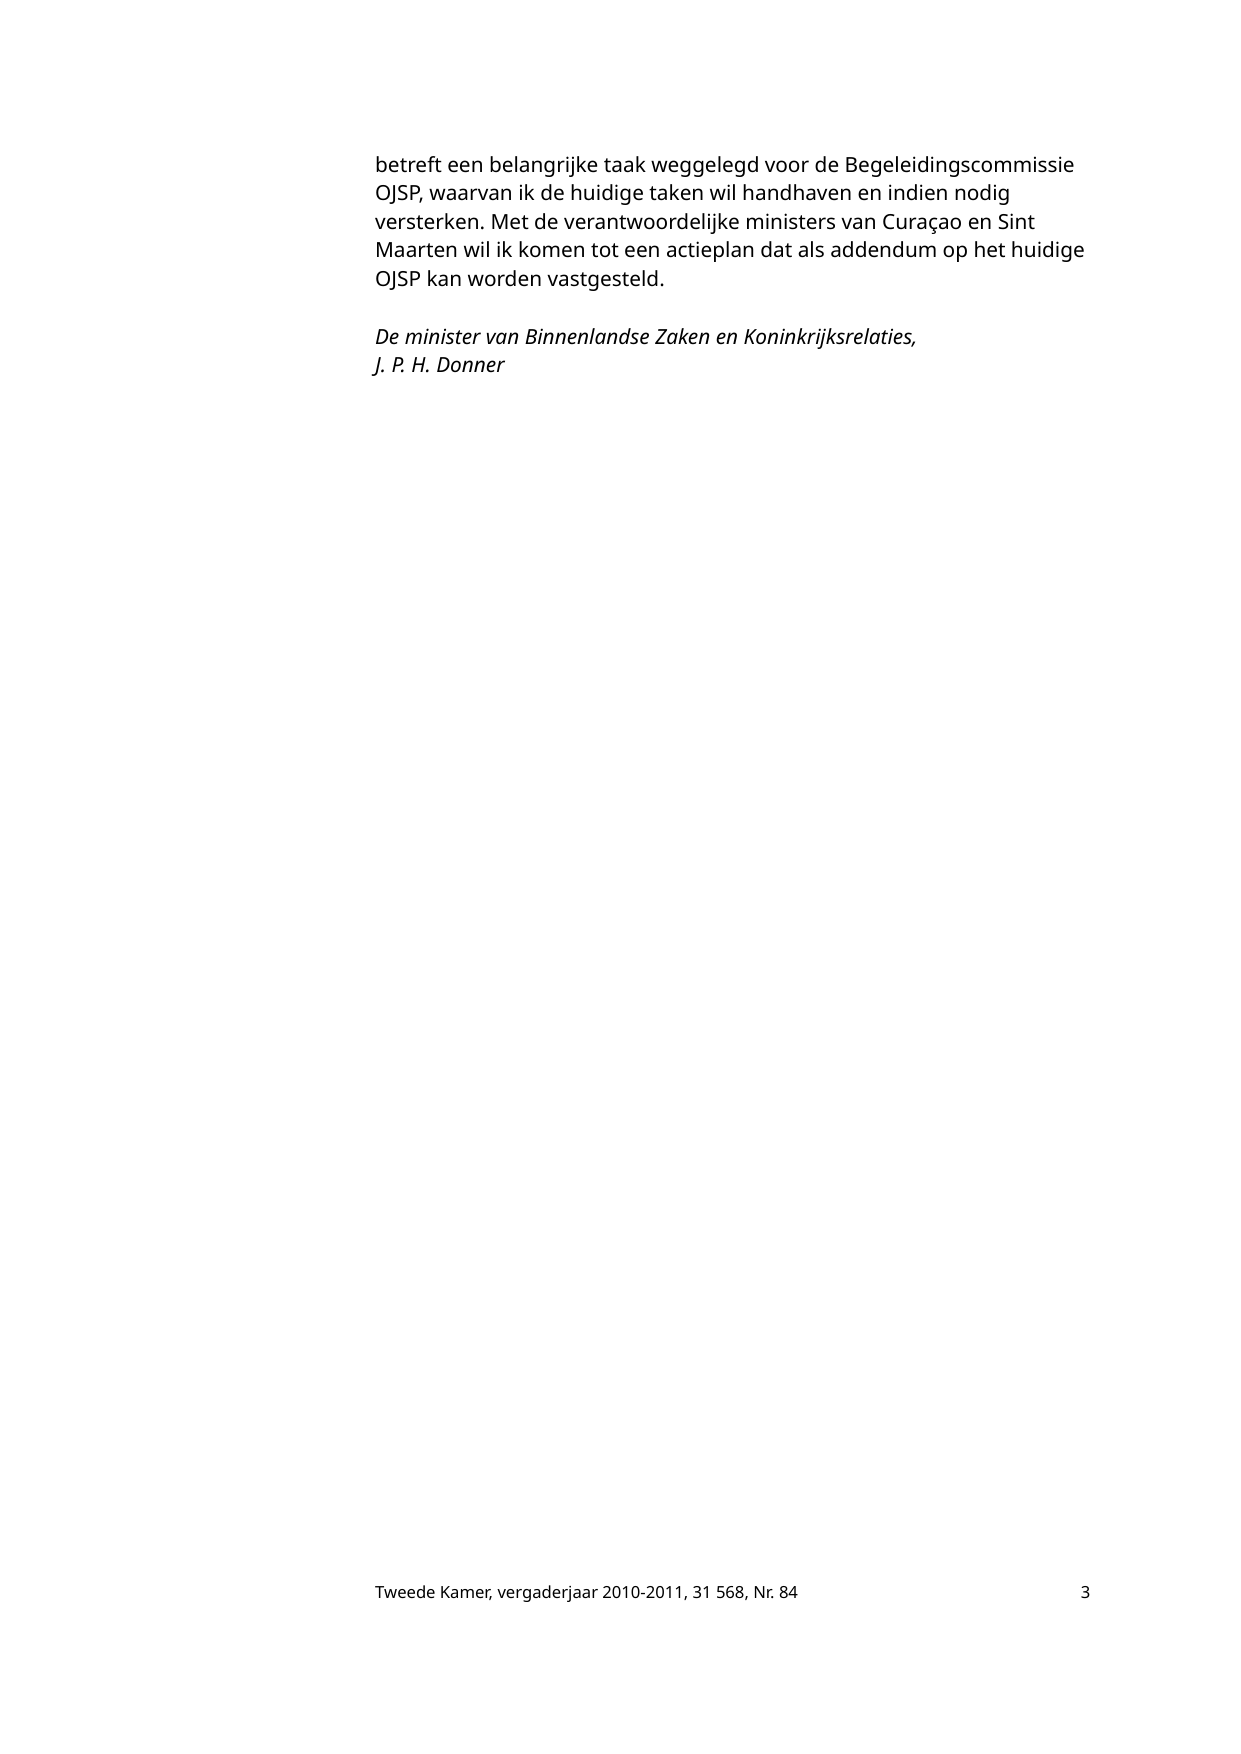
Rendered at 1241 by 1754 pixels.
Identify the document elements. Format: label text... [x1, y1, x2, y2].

text betreft een belangrijke taak weggelegd voor de Begeleidingscommissie OJSP, waarvan ik de huidige taken wil handhaven en indien nodig versterken. Met de verantwoordelijke ministers van Curaçao en Sint Maarten wil ik komen tot een actieplan dat als addendum op het huidige OJSP kan worden vastgesteld. [375, 150, 1090, 292]
text J. P. H. Donner [375, 351, 1090, 379]
text De minister van Binnenlandse Zaken en Koninkrijksrelaties, [375, 322, 1090, 351]
